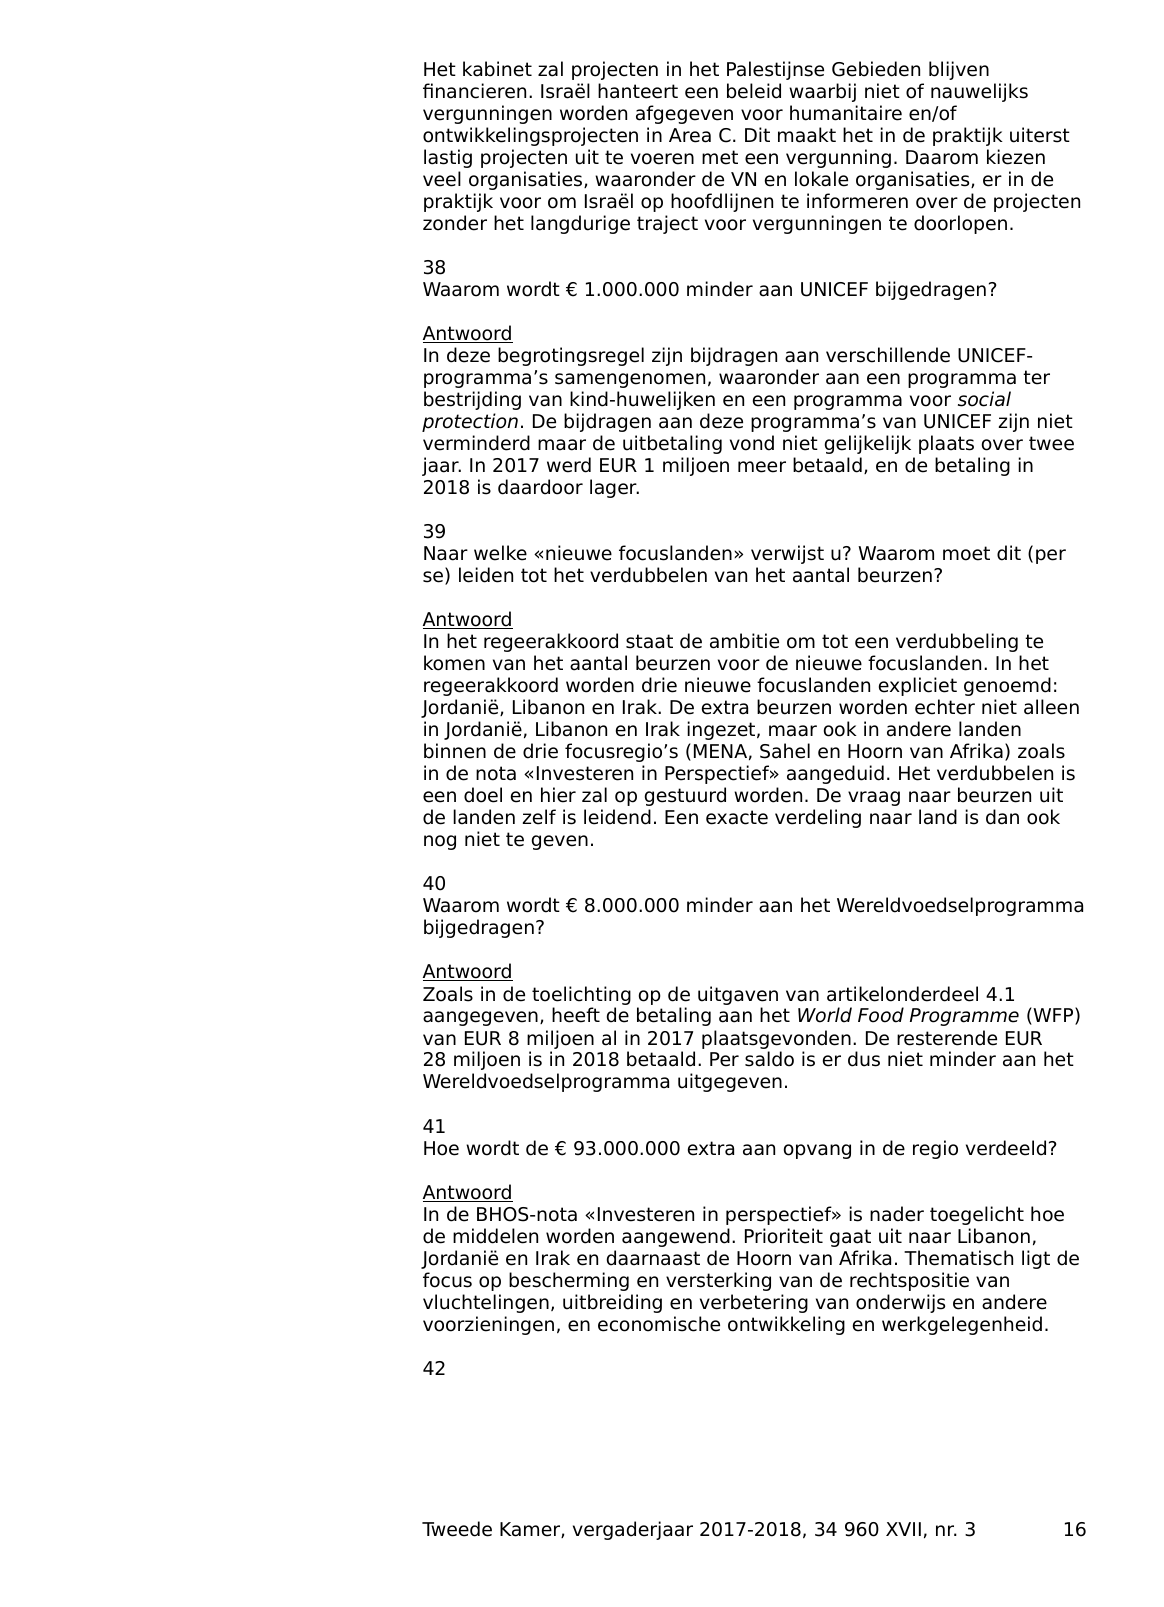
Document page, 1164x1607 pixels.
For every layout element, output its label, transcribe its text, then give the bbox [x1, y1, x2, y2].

text Antwoord [422, 609, 1087, 631]
text Antwoord [422, 1182, 1087, 1204]
text Naar welke «nieuwe focuslanden» verwijst u? Waarom moet dit (per se) leiden tot het verdubbelen van het aantal beurzen? [422, 543, 1087, 587]
text In deze begrotingsregel zijn bijdragen aan verschillende UNICEF-programma’s samengenomen, waaronder aan een programma ter bestrijding van kind-huwelijken en een programma voor social protection. De bijdragen aan deze programma’s van UNICEF zijn niet verminderd maar de uitbetaling vond niet gelijkelijk plaats over twee jaar. In 2017 werd EUR 1 miljoen meer betaald, en de betaling in 2018 is daardoor lager. [422, 345, 1087, 499]
text Hoe wordt de € 93.000.000 extra aan opvang in de regio verdeeld? [422, 1137, 1087, 1159]
text 40 [422, 873, 1087, 895]
text Het kabinet zal projecten in het Palestijnse Gebieden blijven financieren. Israël hanteert een beleid waarbij niet of nauwelijks vergunningen worden afgegeven voor humanitaire en/of ontwikkelingsprojecten in Area C. Dit maakt het in de praktijk uiterst lastig projecten uit te voeren met een vergunning. Daarom kiezen veel organisaties, waaronder de VN en lokale organisaties, er in de praktijk voor om Israël op hoofdlijnen te informeren over de projecten zonder het langdurige traject voor vergunningen te doorlopen. [422, 59, 1087, 235]
text Zoals in de toelichting op de uitgaven van artikelonderdeel 4.1 aangegeven, heeft de betaling aan het World Food Programme (WFP) van EUR 8 miljoen al in 2017 plaatsgevonden. De resterende EUR 28 miljoen is in 2018 betaald. Per saldo is er dus niet minder aan het Wereldvoedselprogramma uitgegeven. [422, 983, 1087, 1093]
text In de BHOS-nota «Investeren in perspectief» is nader toegelicht hoe de middelen worden aangewend. Prioriteit gaat uit naar Libanon, Jordanië en Irak en daarnaast de Hoorn van Afrika. Thematisch ligt de focus op bescherming en versterking van de rechtspositie van vluchtelingen, uitbreiding en verbetering van onderwijs en andere voorzieningen, en economische ontwikkeling en werkgelegenheid. [422, 1204, 1087, 1336]
text 39 [422, 521, 1087, 543]
text 41 [422, 1116, 1087, 1137]
text Antwoord [422, 961, 1087, 983]
text 38 [422, 257, 1087, 279]
text In het regeerakkoord staat de ambitie om tot een verdubbeling te komen van het aantal beurzen voor de nieuwe focuslanden. In het regeerakkoord worden drie nieuwe focuslanden expliciet genoemd: Jordanië, Libanon en Irak. De extra beurzen worden echter niet alleen in Jordanië, Libanon en Irak ingezet, maar ook in andere landen binnen de drie focusregio’s (MENA, Sahel en Hoorn van Afrika) zoals in de nota «Investeren in Perspectief» aangeduid. Het verdubbelen is een doel en hier zal op gestuurd worden. De vraag naar beurzen uit de landen zelf is leidend. Een exacte verdeling naar land is dan ook nog niet te geven. [422, 631, 1087, 851]
text Antwoord [422, 323, 1087, 345]
text 42 [422, 1358, 1087, 1380]
text Waarom wordt € 1.000.000 minder aan UNICEF bijgedragen? [422, 279, 1087, 301]
text Waarom wordt € 8.000.000 minder aan het Wereldvoedselprogramma bijgedragen? [422, 895, 1087, 939]
